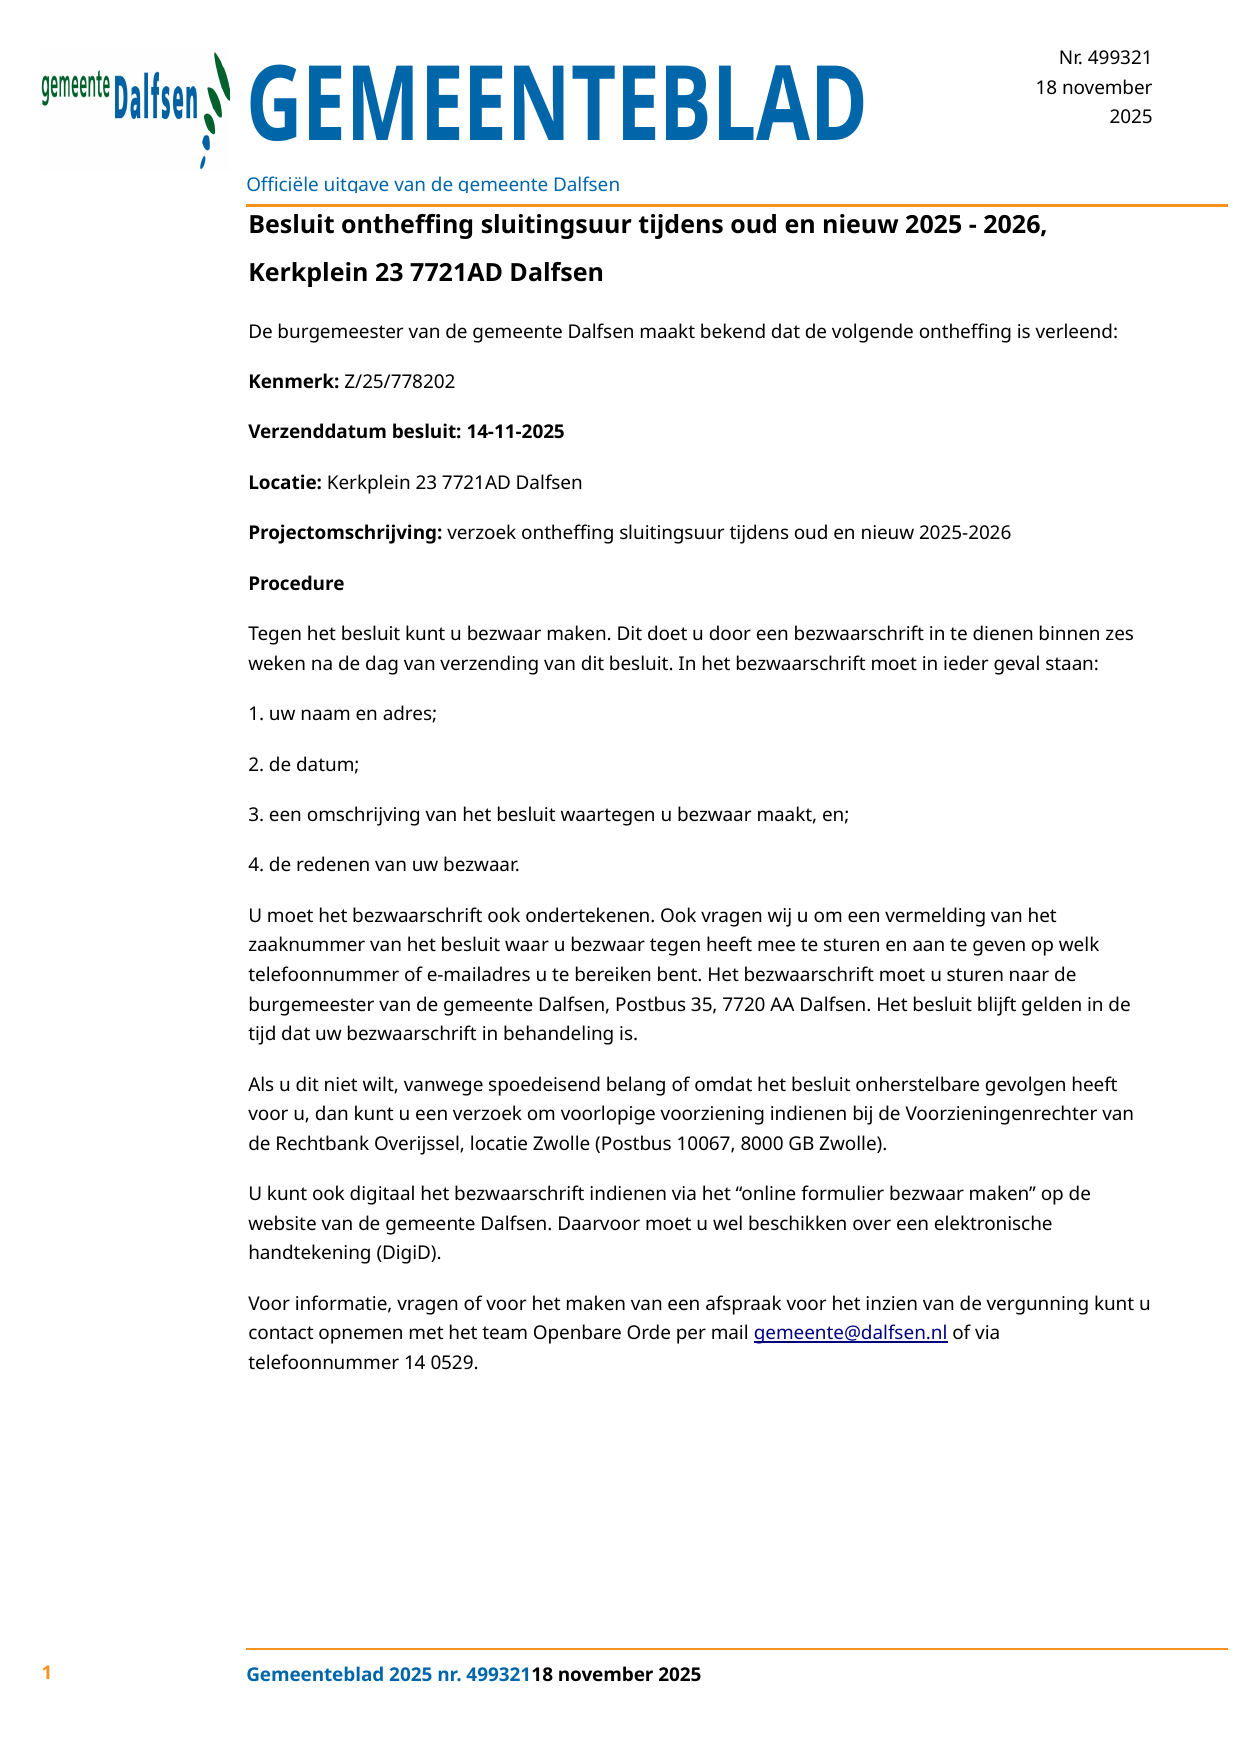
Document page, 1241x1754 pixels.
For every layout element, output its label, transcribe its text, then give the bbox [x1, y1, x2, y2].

text Verzenddatum besluit: 14-11-2025 [248, 419, 1152, 444]
text De burgemeester van de gemeente Dalfsen maakt bekend dat de volgende ontheffing is verleend: [248, 318, 1152, 344]
text 4. de redenen van uw bezwaar. [248, 852, 1152, 877]
text U moet het bezwaarschrift ook ondertekenen. Ook vragen wij u om een vermelding van het zaaknummer van het besluit waar u bezwaar tegen heeft mee te sturen en aan te geven op welk telefoonnummer of e-mailadres u te bereiken bent. Het bezwaarschrift moet u sturen naar de burgemeester van de gemeente Dalfsen, Postbus 35, 7720 AA Dalfsen. Het besluit blijft gelden in de tijd dat uw bezwaarschrift in behandeling is. [248, 902, 1152, 1046]
text 2. de datum; [248, 751, 1152, 777]
text Projectomschrijving: verzoek ontheffing sluitingsuur tijdens oud en nieuw 2025-2026 [248, 519, 1152, 545]
text Tegen het besluit kunt u bezwaar maken. Dit doet u door een bezwaarschrift in te dienen binnen zes weken na de dag van verzending van dit besluit. In het bezwaarschrift moet in ieder geval staan: [248, 620, 1152, 676]
text 3. een omschrijving van het besluit waartegen u bezwaar maakt, en; [248, 801, 1152, 827]
text Besluit ontheffing sluitingsuur tijdens oud en nieuw 2025 - 2026, Kerkplein 23 7721AD Dalfsen [248, 207, 1152, 288]
text Procedure [248, 570, 1152, 596]
text U kunt ook digitaal het bezwaarschrift indienen via het “online formulier bezwaar maken” op de website van de gemeente Dalfsen. Daarvoor moet u wel beschikken over een elektronische handtekening (DigiD). [248, 1180, 1152, 1265]
picture [41, 47, 231, 172]
text Als u dit niet wilt, vanwege spoedeisend belang of omdat het besluit onherstelbare gevolgen heeft voor u, dan kunt u een verzoek om voorlopige voorziening indienen bij de Voorzieningenrechter van de Rechtbank Overijssel, locatie Zwolle (Postbus 10067, 8000 GB Zwolle). [248, 1071, 1152, 1156]
text Locatie: Kerkplein 23 7721AD Dalfsen [248, 469, 1152, 495]
text Kenmerk: Z/25/778202 [248, 368, 1152, 394]
text 1. uw naam en adres; [248, 700, 1152, 726]
text Voor informatie, vragen of voor het maken van een afspraak voor het inzien van de vergunning kunt u contact opnemen met het team Openbare Orde per mail gemeente@dalfsen.nl of via telefoonnummer 14 0529. [248, 1290, 1152, 1375]
